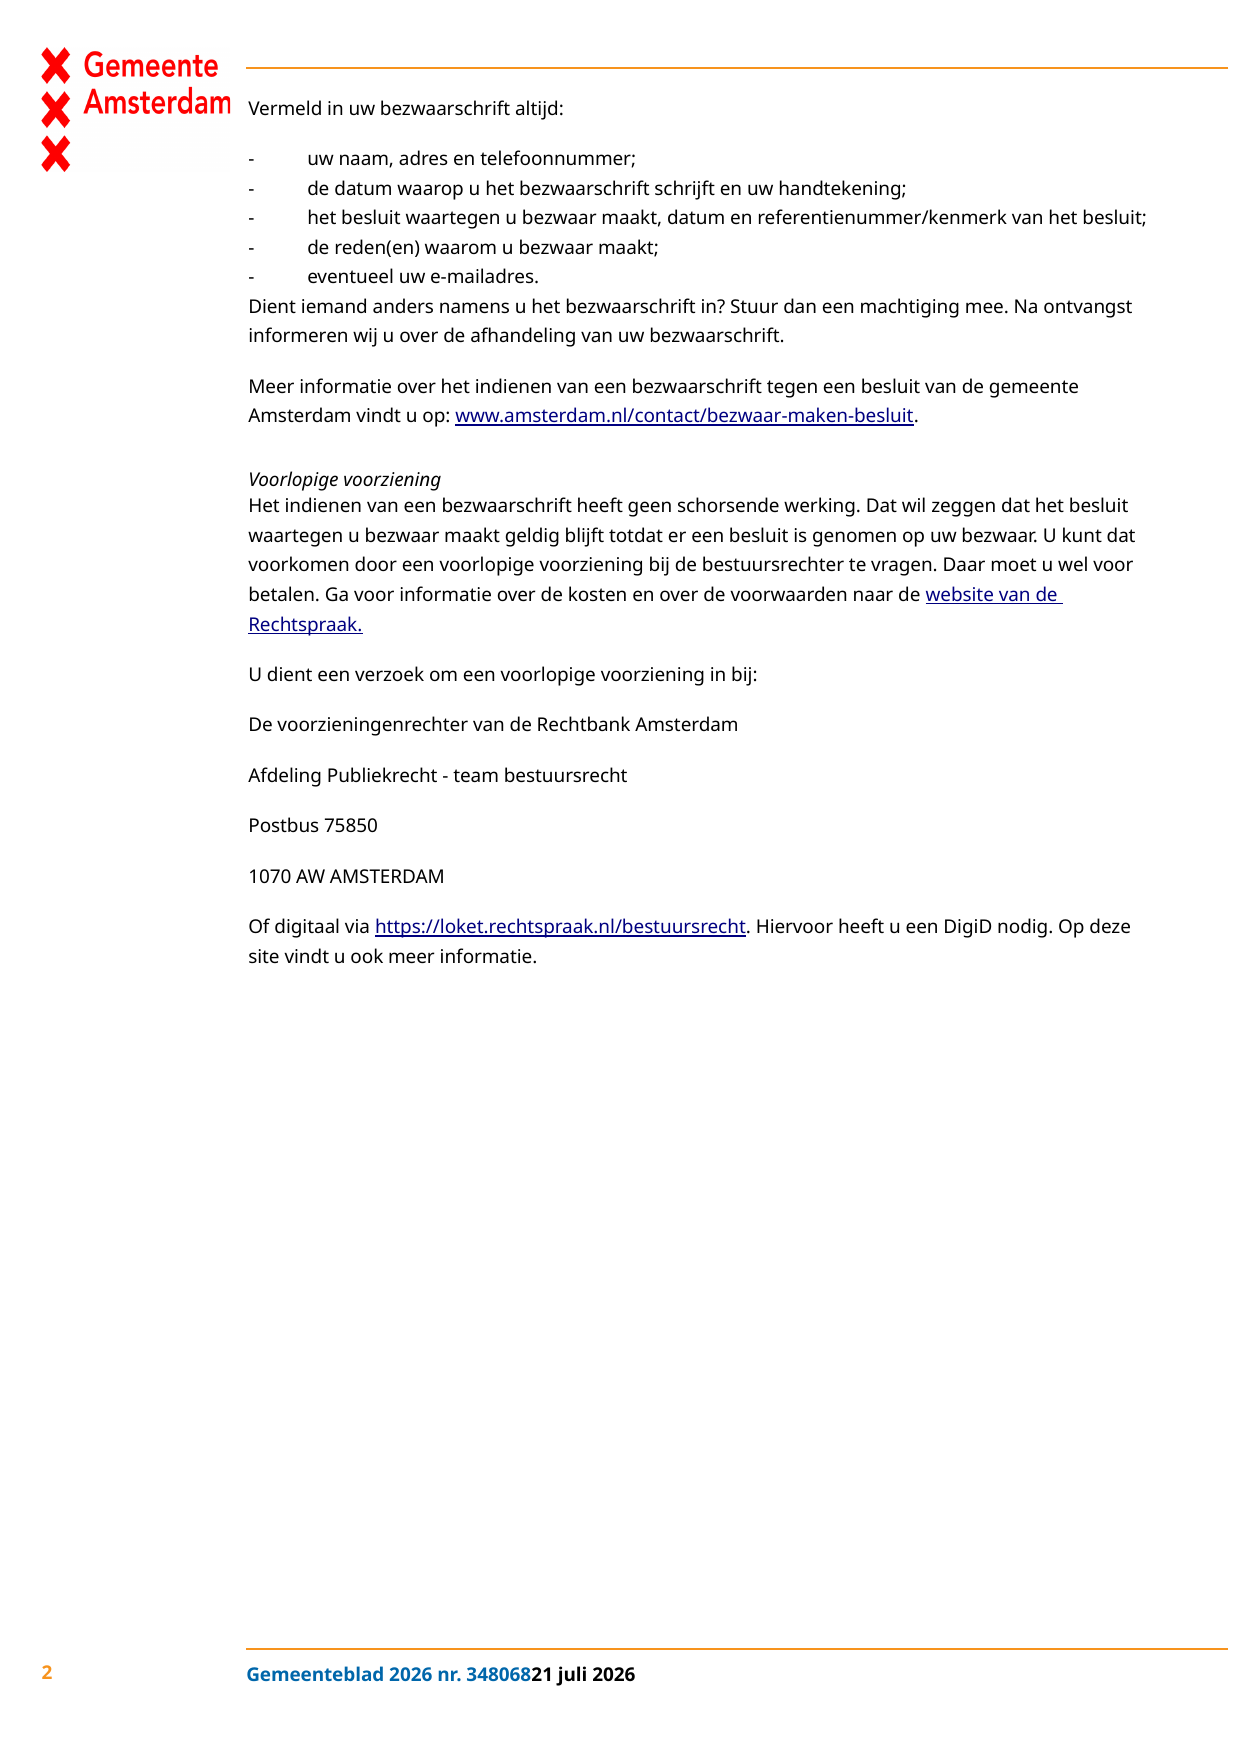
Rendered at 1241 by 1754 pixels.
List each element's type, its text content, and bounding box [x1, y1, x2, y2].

text 1070 AW AMSTERDAM [248, 863, 1152, 888]
text Meer informatie over het indienen van een bezwaarschrift tegen een besluit van de gemeente Amsterdam vindt u op: www.amsterdam.nl/contact/bezwaar-maken-besluit. [248, 373, 1152, 428]
list de reden(en) waarom u bezwaar maakt; [248, 234, 1152, 260]
text Vermeld in uw bezwaarschrift altijd: [248, 95, 1152, 121]
list eventueel uw e-mailadres. [248, 263, 1152, 289]
text Het indienen van een bezwaarschrift heeft geen schorsende werking. Dat wil zeggen dat het besluit waartegen u bezwaar maakt geldig blijft totdat er een besluit is genomen op uw bezwaar. U kunt dat voorkomen door een voorlopige voorziening bij de bestuursrechter te vragen. Daar moet u wel voor betalen. Ga voor informatie over de kosten en over de voorwaarden naar de website van de Rechtspraak. [248, 492, 1152, 636]
picture [41, 47, 231, 172]
text Postbus 75850 [248, 812, 1152, 838]
list uw naam, adres en telefoonnummer; [248, 145, 1152, 171]
list de datum waarop u het bezwaarschrift schrijft en uw handtekening; [248, 175, 1152, 201]
list het besluit waartegen u bezwaar maakt, datum en referentienummer/kenmerk van het besluit; [248, 204, 1152, 230]
text Afdeling Publiekrecht - team bestuursrecht [248, 762, 1152, 788]
text Voorlopige voorziening [248, 467, 1152, 492]
text Dient iemand anders namens u het bezwaarschrift in? Stuur dan een machtiging mee. Na ontvangst informeren wij u over de afhandeling van uw bezwaarschrift. [248, 293, 1152, 348]
text U dient een verzoek om een voorlopige voorziening in bij: [248, 661, 1152, 687]
text De voorzieningenrechter van de Rechtbank Amsterdam [248, 712, 1152, 737]
text Of digitaal via https://loket.rechtspraak.nl/bestuursrecht. Hiervoor heeft u een DigiD nodig. Op deze site vindt u ook meer informatie. [248, 913, 1152, 968]
